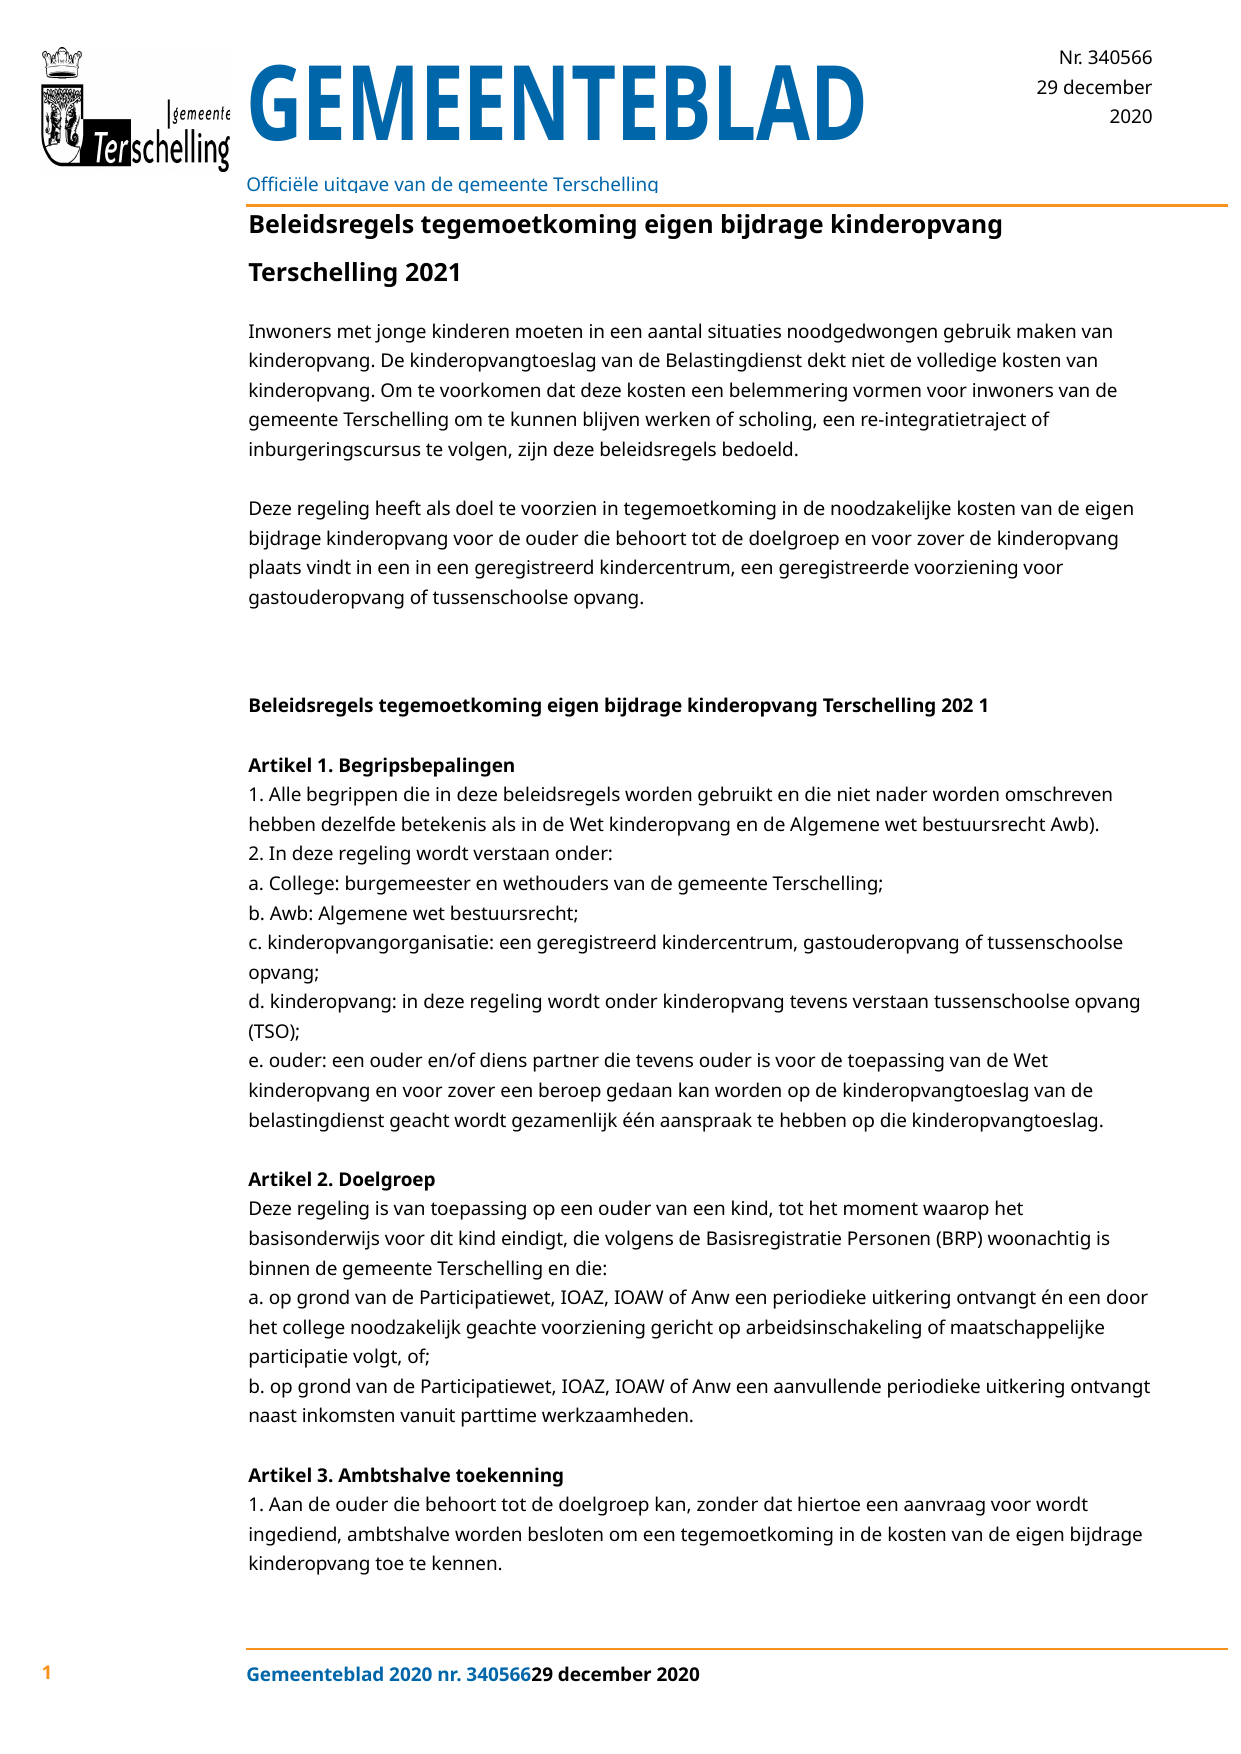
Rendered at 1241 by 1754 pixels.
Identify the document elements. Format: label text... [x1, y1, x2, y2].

text 1. Aan de ouder die behoort tot de doelgroep kan, zonder dat hiertoe een aanvraag voor wordt ingediend, ambtshalve worden besloten om een tegemoetkoming in de kosten van de eigen bijdrage kinderopvang toe te kennen. [248, 1491, 1152, 1576]
text b. op grond van de Participatiewet, IOAZ, IOAW of Anw een aanvullende periodieke uitkering ontvangt naast inkomsten vanuit parttime werkzaamheden. [248, 1373, 1152, 1428]
text Deze regeling is van toepassing op een ouder van een kind, tot het moment waarop het basisonderwijs voor dit kind eindigt, die volgens de Basisregistratie Personen (BRP) woonachtig is binnen de gemeente Terschelling en die: [248, 1196, 1152, 1280]
text 1. Alle begrippen die in deze beleidsregels worden gebruikt en die niet nader worden omschreven hebben dezelfde betekenis als in de Wet kinderopvang en de Algemene wet bestuursrecht Awb). [248, 781, 1152, 837]
text Inwoners met jonge kinderen moeten in een aantal situaties noodgedwongen gebruik maken van kinderopvang. De kinderopvangtoeslag van de Belastingdienst dekt niet de volledige kosten van kinderopvang. Om te voorkomen dat deze kosten een belemmering vormen voor inwoners van de gemeente Terschelling om te kunnen blijven werken of scholing, een re-integratietraject of inburgeringscursus te volgen, zijn deze beleidsregels bedoeld. [248, 318, 1152, 462]
text a. College: burgemeester en wethouders van de gemeente Terschelling; [248, 870, 1152, 896]
text Beleidsregels tegemoetkoming eigen bijdrage kinderopvang Terschelling 2021 [248, 207, 1152, 288]
text Deze regeling heeft als doel te voorzien in tegemoetkoming in de noodzakelijke kosten van de eigen bijdrage kinderopvang voor de ouder die behoort tot de doelgroep en voor zover de kinderopvang plaats vindt in een in een geregistreerd kindercentrum, een geregistreerde voorziening voor gastouderopvang of tussenschoolse opvang. [248, 495, 1152, 610]
text 2. In deze regeling wordt verstaan onder: [248, 841, 1152, 866]
picture [41, 47, 231, 172]
text Artikel 3. Ambtshalve toekenning [248, 1462, 1152, 1487]
text e. ouder: een ouder en/of diens partner die tevens ouder is voor de toepassing van de Wet kinderopvang en voor zover een beroep gedaan kan worden op de kinderopvangtoeslag van de belastingdienst geacht wordt gezamenlijk één aanspraak te hebben op die kinderopvangtoeslag. [248, 1048, 1152, 1132]
text a. op grond van de Participatiewet, IOAZ, IOAW of Anw een periodieke uitkering ontvangt én een door het college noodzakelijk geachte voorziening gericht op arbeidsinschakeling of maatschappelijke participatie volgt, of; [248, 1284, 1152, 1369]
text Artikel 1. Begripsbepalingen [248, 752, 1152, 777]
text Beleidsregels tegemoetkoming eigen bijdrage kinderopvang Terschelling 202 1 [248, 693, 1152, 718]
text d. kinderopvang: in deze regeling wordt onder kinderopvang tevens verstaan tussenschoolse opvang (TSO); [248, 988, 1152, 1044]
text Artikel 2. Doelgroep [248, 1166, 1152, 1192]
text c. kinderopvangorganisatie: een geregistreerd kindercentrum, gastouderopvang of tussenschoolse opvang; [248, 929, 1152, 984]
text b. Awb: Algemene wet bestuursrecht; [248, 900, 1152, 925]
